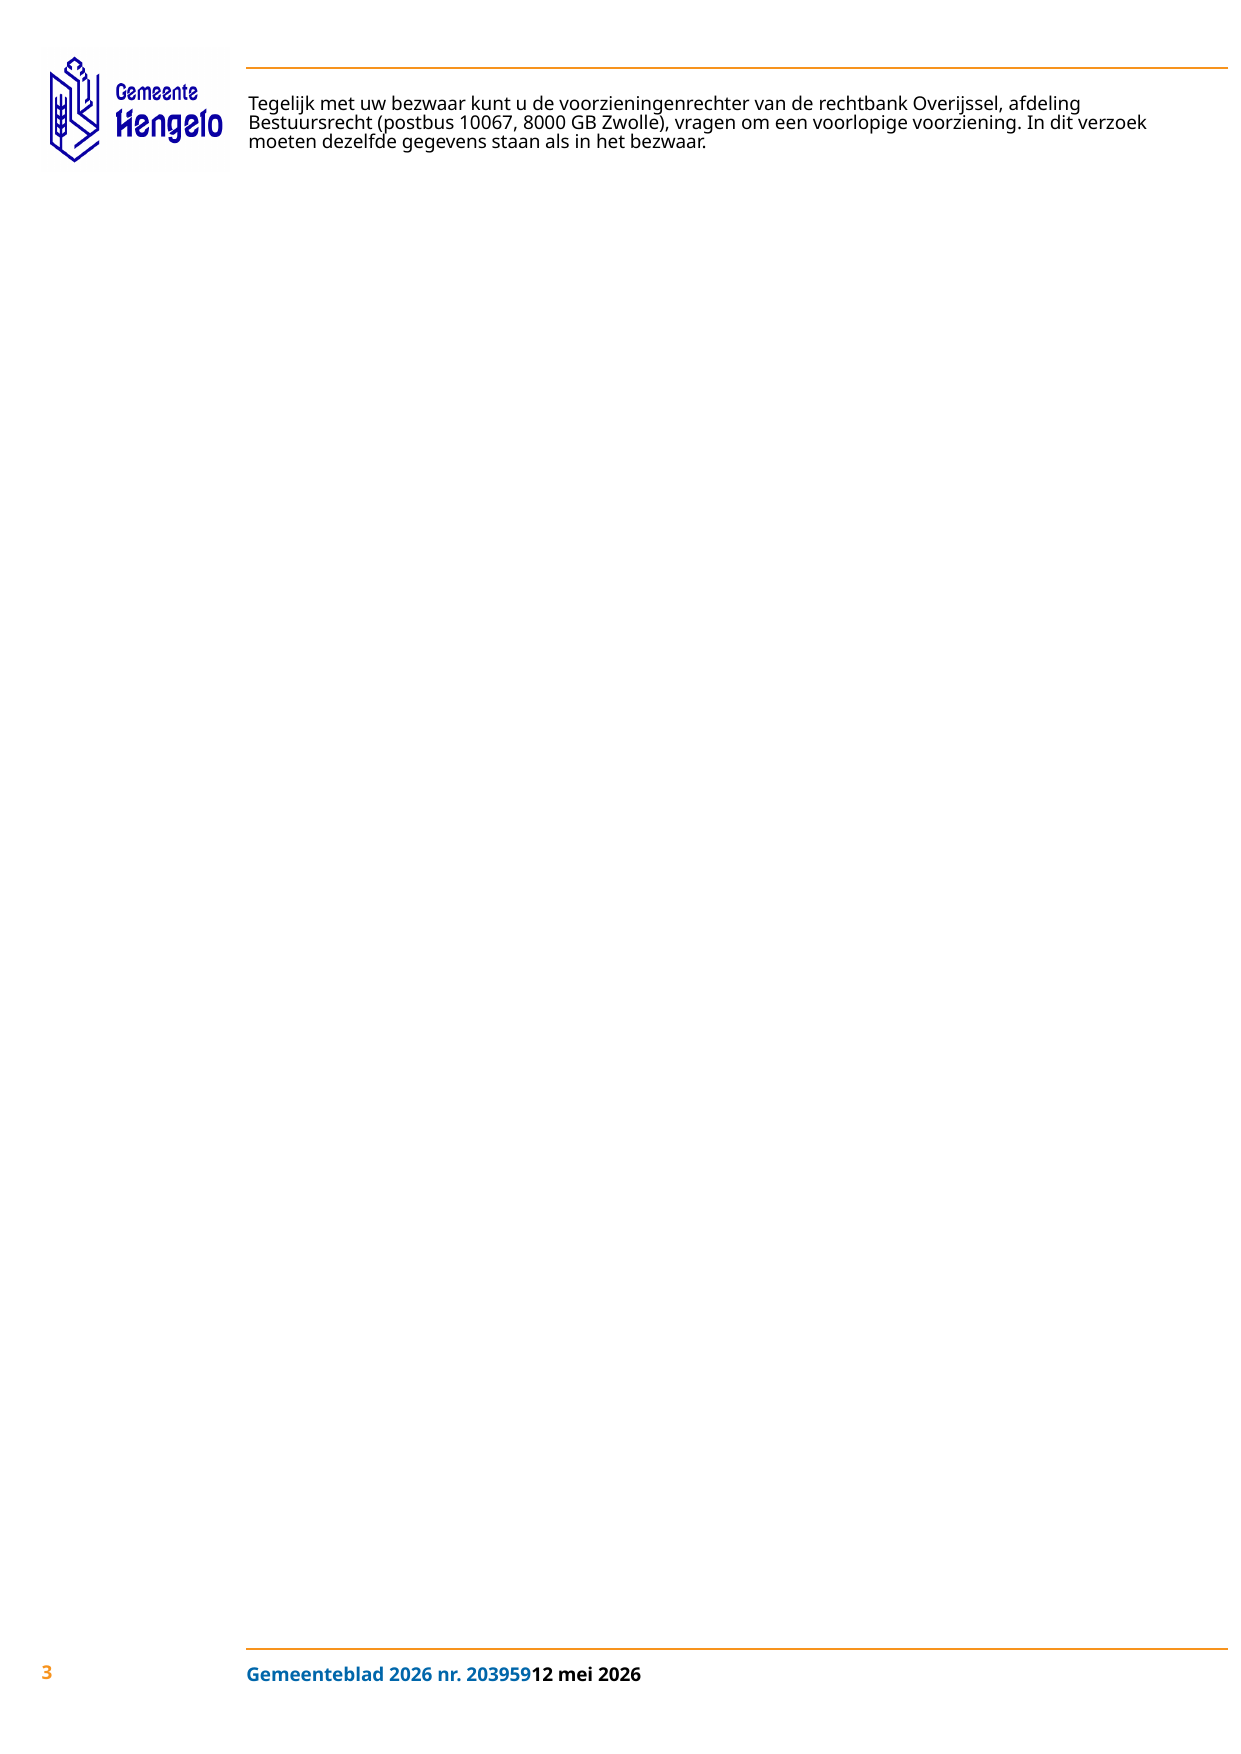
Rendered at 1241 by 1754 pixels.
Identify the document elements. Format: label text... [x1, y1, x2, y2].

text Tegelijk met uw bezwaar kunt u de voorzieningenrechter van de rechtbank Overijssel, afdeling Bestuursrecht (postbus 10067, 8000 GB Zwolle), vragen om een voorlopige voorziening. In dit verzoek moeten dezelfde gegevens staan als in het bezwaar. [248, 95, 1152, 153]
picture [41, 47, 231, 172]
